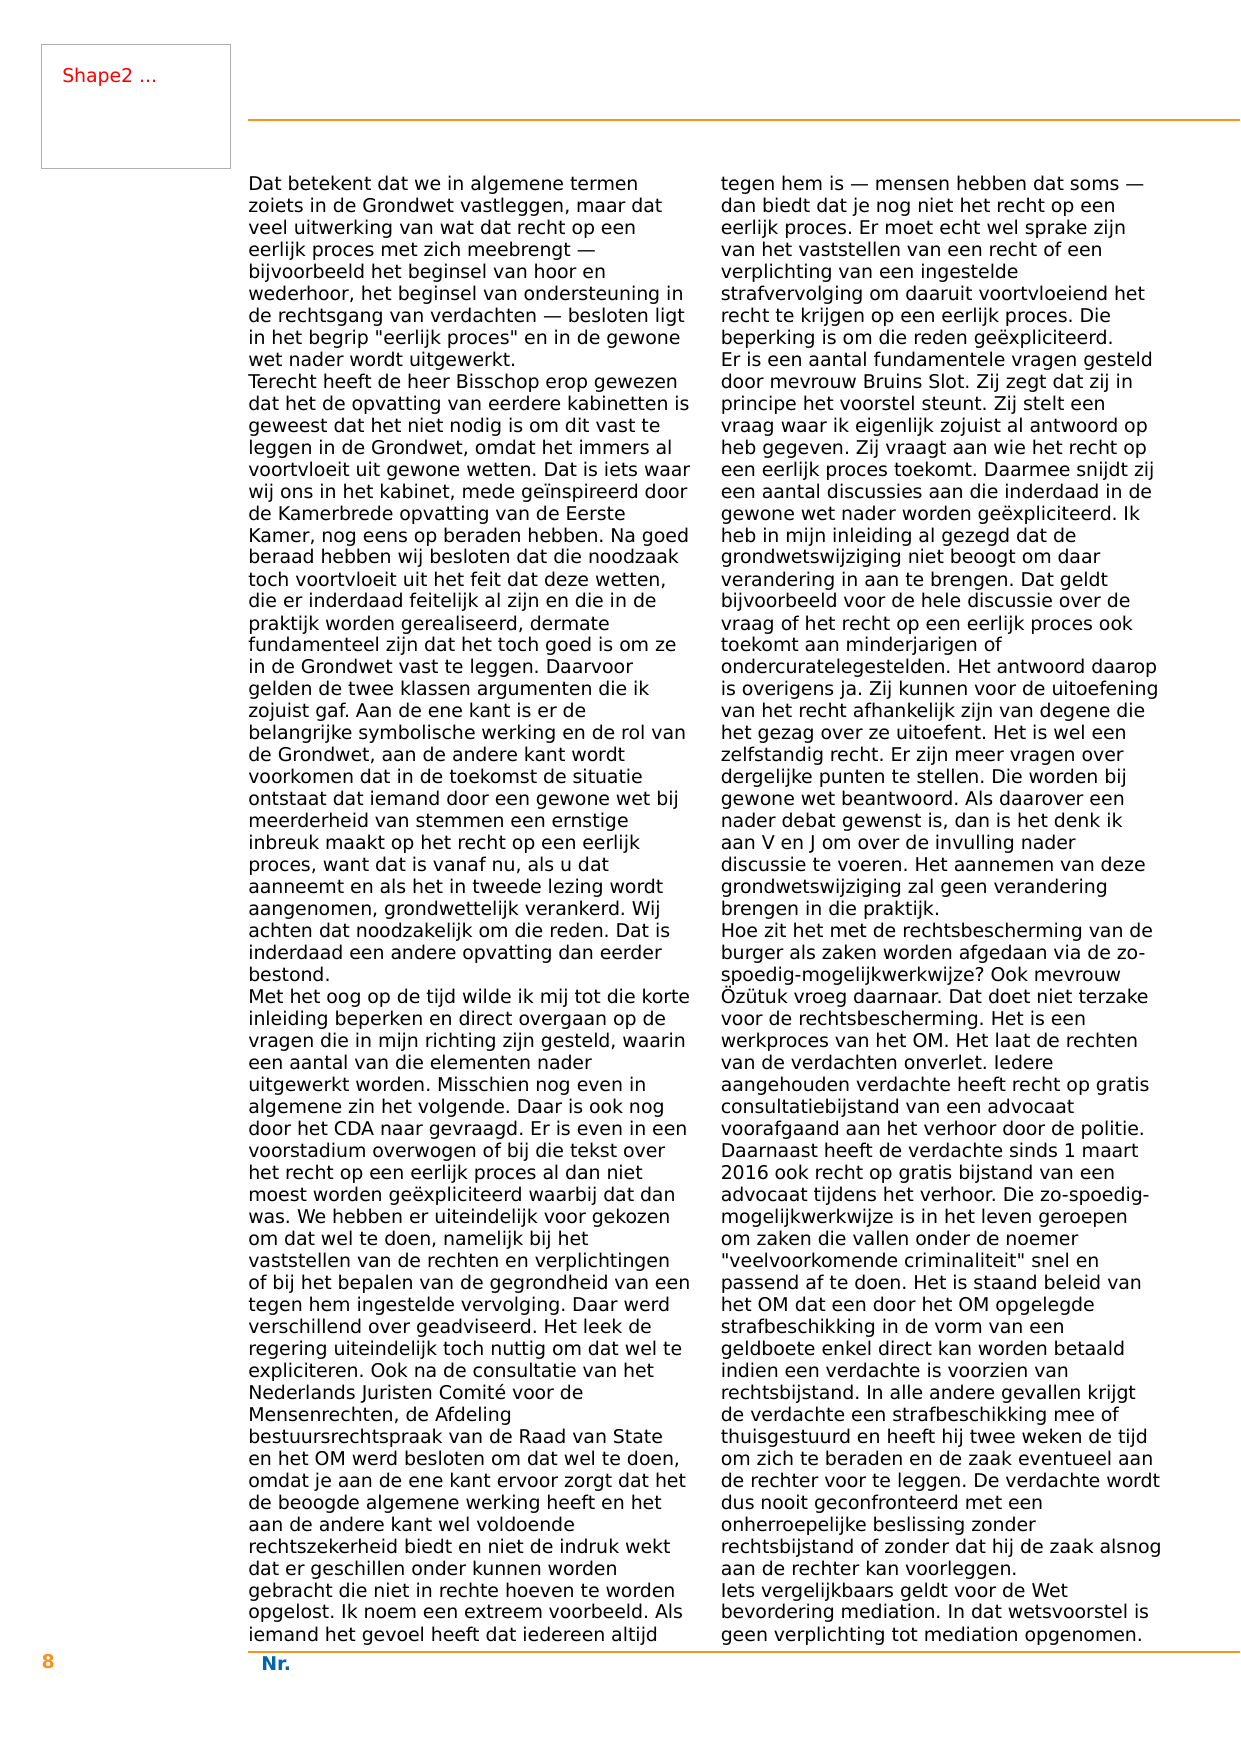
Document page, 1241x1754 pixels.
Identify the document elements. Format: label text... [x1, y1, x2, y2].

text Dat betekent dat we in algemene termen zoiets in de Grondwet vastleggen, maar dat veel uitwerking van wat dat recht op een eerlijk proces met zich meebrengt — bijvoorbeeld het beginsel van hoor en wederhoor, het beginsel van ondersteuning in de rechtsgang van verdachten — besloten ligt in het begrip "eerlijk proces" en in de gewone wet nader wordt uitgewerkt. [248, 173, 691, 371]
text tegen hem is — mensen hebben dat soms — dan biedt dat je nog niet het recht op een eerlijk proces. Er moet echt wel sprake zijn van het vaststellen van een recht of een verplichting van een ingestelde strafvervolging om daaruit voortvloeiend het recht te krijgen op een eerlijk proces. Die beperking is om die reden geëxpliciteerd. [721, 173, 1163, 349]
text Met het oog op de tijd wilde ik mij tot die korte inleiding beperken en direct overgaan op de vragen die in mijn richting zijn gesteld, waarin een aantal van die elementen nader uitgewerkt worden. Misschien nog even in algemene zin het volgende. Daar is ook nog door het CDA naar gevraagd. Er is even in een voorstadium overwogen of bij die tekst over het recht op een eerlijk proces al dan niet moest worden geëxpliciteerd waarbij dat dan was. We hebben er uiteindelijk voor gekozen om dat wel te doen, namelijk bij het vaststellen van de rechten en verplichtingen of bij het bepalen van de gegrondheid van een tegen hem ingestelde vervolging. Daar werd verschillend over geadviseerd. Het leek de regering uiteindelijk toch nuttig om dat wel te expliciteren. Ook na de consultatie van het Nederlands Juristen Comité voor de Mensenrechten, de Afdeling bestuursrechtspraak van de Raad van State en het OM werd besloten om dat wel te doen, omdat je aan de ene kant ervoor zorgt dat het de beoogde algemene werking heeft en het aan de andere kant wel voldoende rechtszekerheid biedt en niet de indruk wekt dat er geschillen onder kunnen worden gebracht die niet in rechte hoeven te worden opgelost. Ik noem een extreem voorbeeld. Als iemand het gevoel heeft dat iedereen altijd [248, 986, 691, 1645]
text Er is een aantal fundamentele vragen gesteld door mevrouw Bruins Slot. Zij zegt dat zij in principe het voorstel steunt. Zij stelt een vraag waar ik eigenlijk zojuist al antwoord op heb gegeven. Zij vraagt aan wie het recht op een eerlijk proces toekomt. Daarmee snijdt zij een aantal discussies aan die inderdaad in de gewone wet nader worden geëxpliciteerd. Ik heb in mijn inleiding al gezegd dat de grondwetswijziging niet beoogt om daar verandering in aan te brengen. Dat geldt bijvoorbeeld voor de hele discussie over de vraag of het recht op een eerlijk proces ook toekomt aan minderjarigen of ondercuratelegestelden. Het antwoord daarop is overigens ja. Zij kunnen voor de uitoefening van het recht afhankelijk zijn van degene die het gezag over ze uitoefent. Het is wel een zelfstandig recht. Er zijn meer vragen over dergelijke punten te stellen. Die worden bij gewone wet beantwoord. Als daarover een nader debat gewenst is, dan is het denk ik aan V en J om over de invulling nader discussie te voeren. Het aannemen van deze grondwetswijziging zal geen verandering brengen in die praktijk. [721, 349, 1163, 920]
text Terecht heeft de heer Bisschop erop gewezen dat het de opvatting van eerdere kabinetten is geweest dat het niet nodig is om dit vast te leggen in de Grondwet, omdat het immers al voortvloeit uit gewone wetten. Dat is iets waar wij ons in het kabinet, mede geïnspireerd door de Kamerbrede opvatting van de Eerste Kamer, nog eens op beraden hebben. Na goed beraad hebben wij besloten dat die noodzaak toch voortvloeit uit het feit dat deze wetten, die er inderdaad feitelijk al zijn en die in de praktijk worden gerealiseerd, dermate fundamenteel zijn dat het toch goed is om ze in de Grondwet vast te leggen. Daarvoor gelden de twee klassen argumenten die ik zojuist gaf. Aan de ene kant is er de belangrijke symbolische werking en de rol van de Grondwet, aan de andere kant wordt voorkomen dat in de toekomst de situatie ontstaat dat iemand door een gewone wet bij meerderheid van stemmen een ernstige inbreuk maakt op het recht op een eerlijk proces, want dat is vanaf nu, als u dat aanneemt en als het in tweede lezing wordt aangenomen, grondwettelijk verankerd. Wij achten dat noodzakelijk om die reden. Dat is inderdaad een andere opvatting dan eerder bestond. [248, 371, 691, 986]
text Iets vergelijkbaars geldt voor de Wet bevordering mediation. In dat wetsvoorstel is geen verplichting tot mediation opgenomen. [721, 1579, 1163, 1645]
text Hoe zit het met de rechtsbescherming van de burger als zaken worden afgedaan via de zo-spoedig-mogelijkwerkwijze? Ook mevrouw Özütuk vroeg daarnaar. Dat doet niet terzake voor de rechtsbescherming. Het is een werkproces van het OM. Het laat de rechten van de verdachten onverlet. Iedere aangehouden verdachte heeft recht op gratis consultatiebijstand van een advocaat voorafgaand aan het verhoor door de politie. Daarnaast heeft de verdachte sinds 1 maart 2016 ook recht op gratis bijstand van een advocaat tijdens het verhoor. Die zo-spoedig-mogelijkwerkwijze is in het leven geroepen om zaken die vallen onder de noemer "veelvoorkomende criminaliteit" snel en passend af te doen. Het is staand beleid van het OM dat een door het OM opgelegde strafbeschikking in de vorm van een geldboete enkel direct kan worden betaald indien een verdachte is voorzien van rechtsbijstand. In alle andere gevallen krijgt de verdachte een strafbeschikking mee of thuisgestuurd en heeft hij twee weken de tijd om zich te beraden en de zaak eventueel aan de rechter voor te leggen. De verdachte wordt dus nooit geconfronteerd met een onherroepelijke beslissing zonder rechtsbijstand of zonder dat hij de zaak alsnog aan de rechter kan voorleggen. [721, 920, 1163, 1579]
